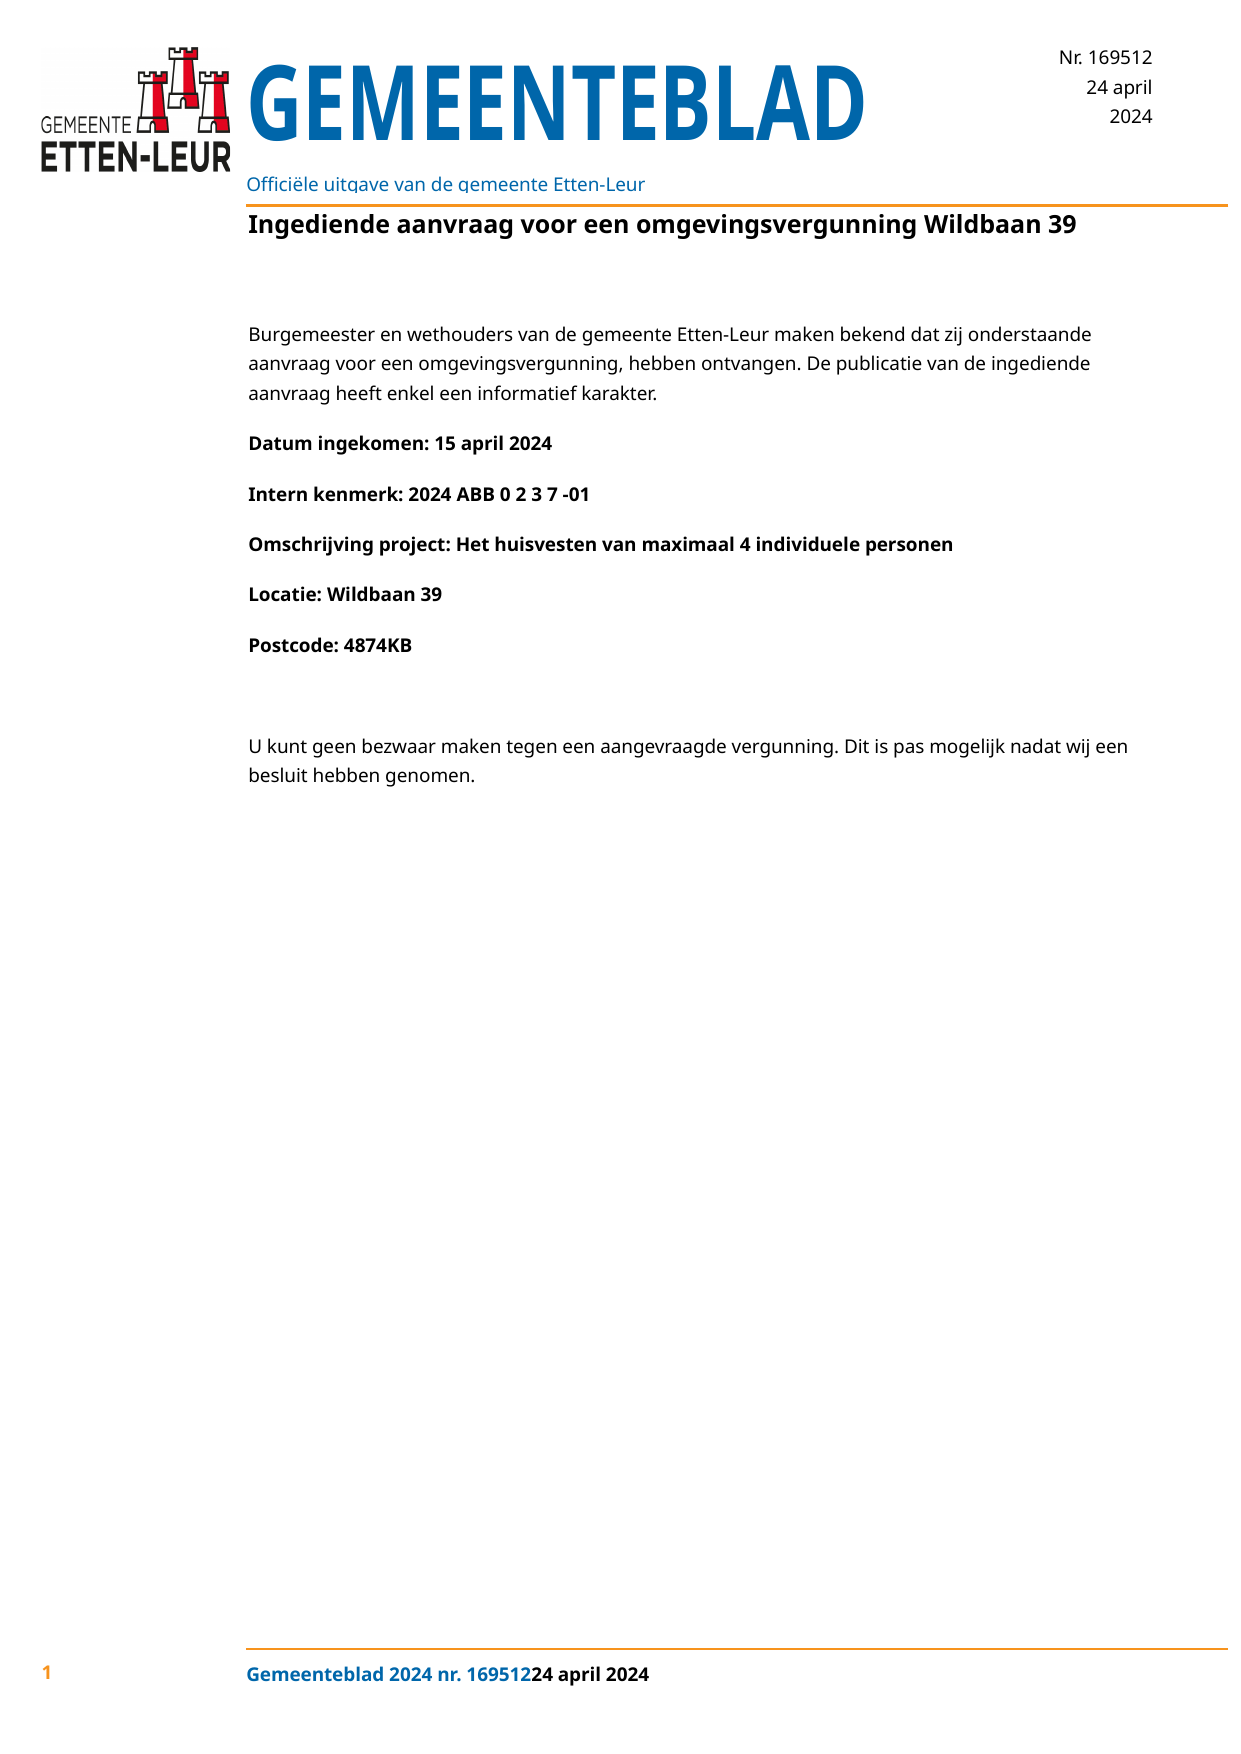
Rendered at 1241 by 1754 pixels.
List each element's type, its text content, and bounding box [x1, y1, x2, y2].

text Locatie: Wildbaan 39 [248, 582, 1152, 607]
text Intern kenmerk: 2024 ABB 0 2 3 7 -01 [248, 481, 1152, 506]
text Ingediende aanvraag voor een omgevingsvergunning Wildbaan 39 [248, 207, 1152, 241]
text U kunt geen bezwaar maken tegen een aangevraagde vergunning. Dit is pas mogelijk nadat wij een besluit hebben genomen. [248, 733, 1152, 788]
text Burgemeester en wethouders van de gemeente Etten-Leur maken bekend dat zij onderstaande aanvraag voor een omgevingsvergunning, hebben ontvangen. De publicatie van de ingediende aanvraag heeft enkel een informatief karakter. [248, 321, 1152, 406]
text Postcode: 4874KB [248, 632, 1152, 658]
text Datum ingekomen: 15 april 2024 [248, 430, 1152, 456]
text Omschrijving project: Het huisvesten van maximaal 4 individuele personen [248, 531, 1152, 557]
picture [41, 47, 231, 172]
